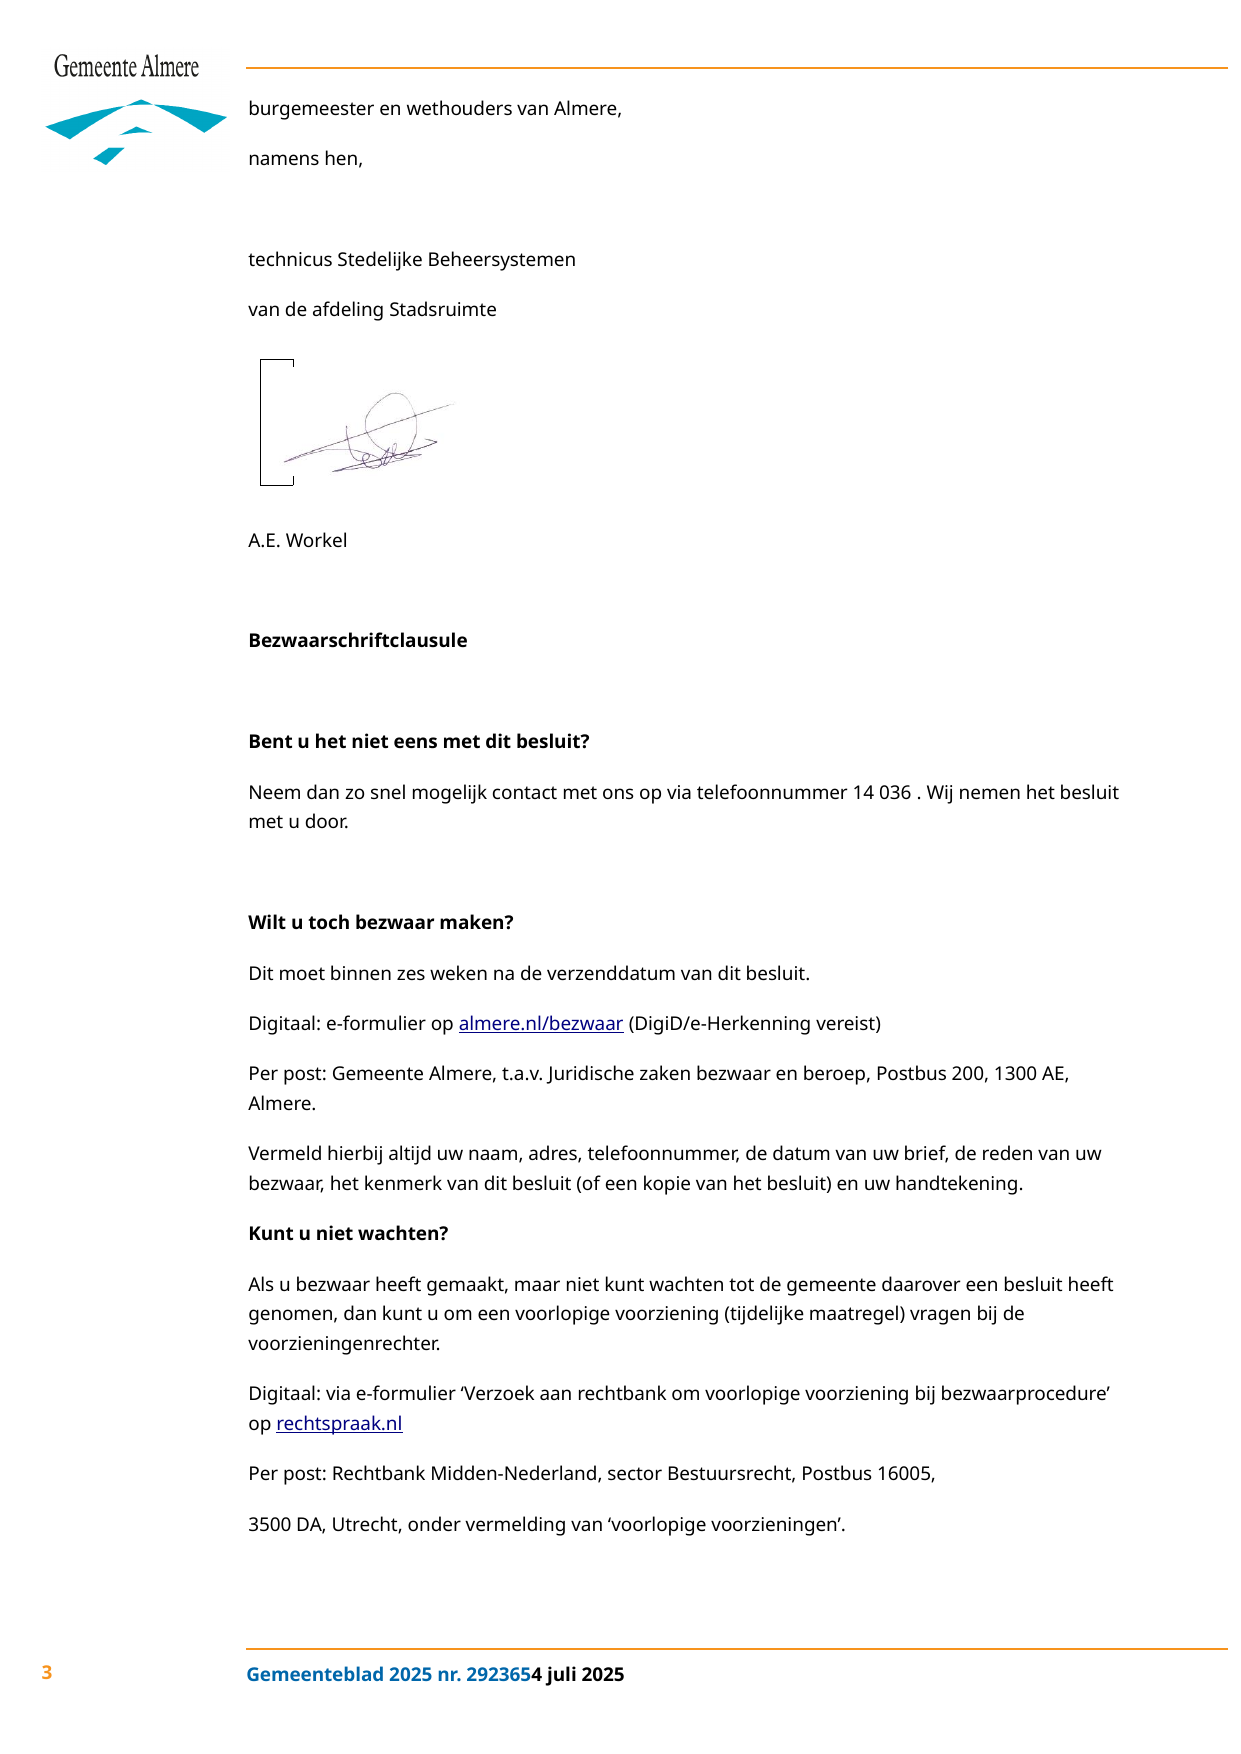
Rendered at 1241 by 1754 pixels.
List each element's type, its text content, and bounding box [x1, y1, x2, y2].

text Dit moet binnen zes weken na de verzenddatum van dit besluit. [248, 960, 1152, 986]
picture [268, 367, 464, 476]
text Als u bezwaar heeft gemaakt, maar niet kunt wachten tot de gemeente daarover een besluit heeft genomen, dan kunt u om een voorlopige voorziening (tijdelijke maatregel) vragen bij de voorzieningenrechter. [248, 1271, 1152, 1356]
text van de afdeling Stadsruimte [248, 296, 1152, 322]
text Wilt u toch bezwaar maken? [248, 909, 1152, 935]
text Vermeld hierbij altijd uw naam, adres, telefoonnummer, de datum van uw brief, de reden van uw bezwaar, het kenmerk van dit besluit (of een kopie van het besluit) en uw handtekening. [248, 1141, 1152, 1196]
text Kunt u niet wachten? [248, 1221, 1152, 1246]
text Per post: Rechtbank Midden-Nederland, sector Bestuursrecht, Postbus 16005, [248, 1461, 1152, 1486]
text Bent u het niet eens met dit besluit? [248, 728, 1152, 754]
text Digitaal: via e-formulier ‘Verzoek aan rechtbank om voorlopige voorziening bij bezwaarprocedure’ op rechtspraak.nl [248, 1381, 1152, 1436]
picture [41, 47, 231, 172]
text Per post: Gemeente Almere, t.a.v. Juridische zaken bezwaar en beroep, Postbus 200, 1300 AE, Almere. [248, 1061, 1152, 1116]
text namens hen, [248, 145, 1152, 171]
text technicus Stedelijke Beheersystemen [248, 246, 1152, 272]
text A.E. Workel [248, 527, 1152, 553]
text burgemeester en wethouders van Almere, [248, 95, 1152, 121]
text Digitaal: e-formulier op almere.nl/bezwaar (DigiD/e-Herkenning vereist) [248, 1010, 1152, 1036]
text 3500 DA, Utrecht, onder vermelding van ‘voorlopige voorzieningen’. [248, 1511, 1152, 1537]
text Neem dan zo snel mogelijk contact met ons op via telefoonnummer 14 036 . Wij nemen het besluit met u door. [248, 779, 1152, 834]
text Bezwaarschriftclausule [248, 628, 1152, 653]
